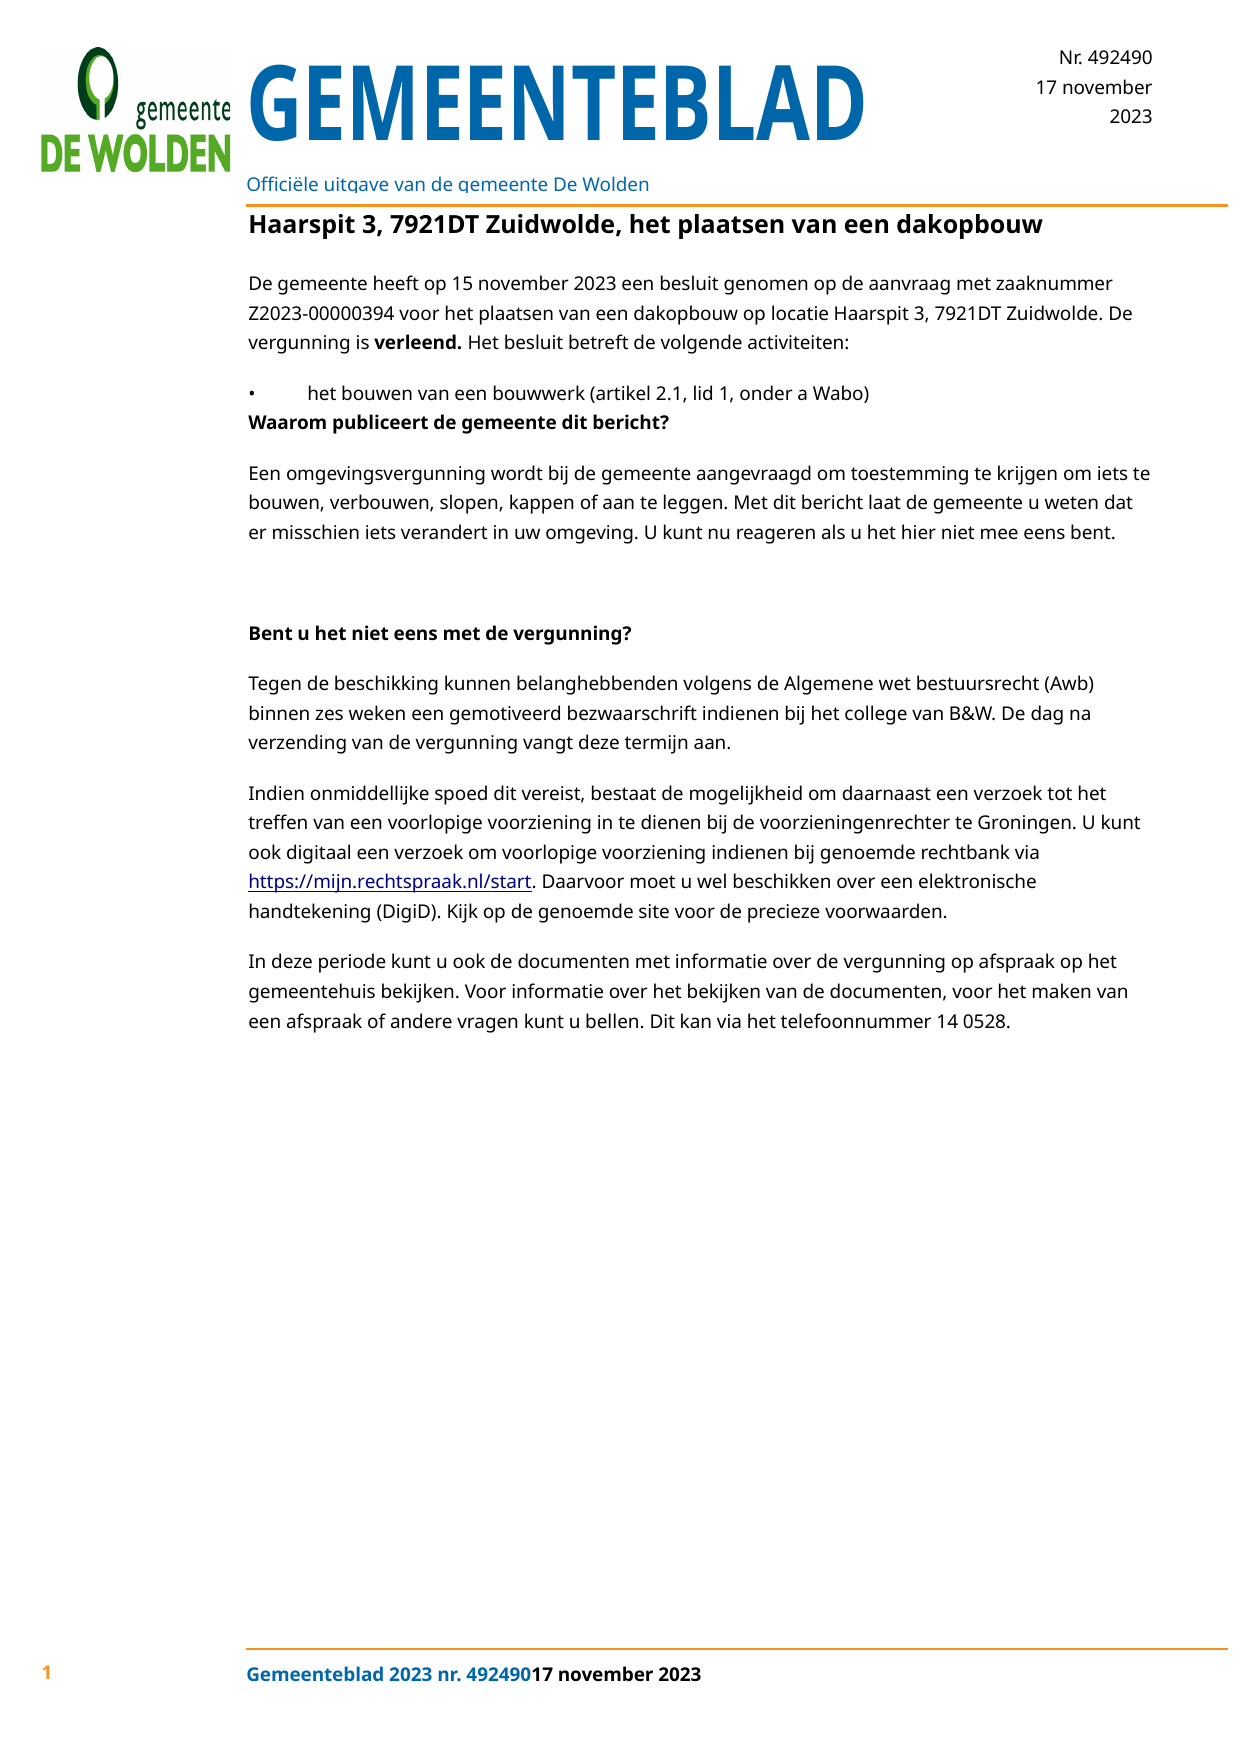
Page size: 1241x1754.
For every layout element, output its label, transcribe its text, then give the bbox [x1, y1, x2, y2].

text In deze periode kunt u ook de documenten met informatie over de vergunning op afspraak op het gemeentehuis bekijken. Voor informatie over het bekijken van de documenten, voor het maken van een afspraak of andere vragen kunt u bellen. Dit kan via het telefoonnummer 14 0528. [248, 949, 1152, 1033]
text Bent u het niet eens met de vergunning? [248, 620, 1152, 646]
picture [41, 47, 231, 172]
text Indien onmiddellijke spoed dit vereist, bestaat de mogelijkheid om daarnaast een verzoek tot het treffen van een voorlopige voorziening in te dienen bij de voorzieningenrechter te Groningen. U kunt ook digitaal een verzoek om voorlopige voorziening indienen bij genoemde rechtbank via https://mijn.rechtspraak.nl/start. Daarvoor moet u wel beschikken over een elektronische handtekening (DigiD). Kijk op de genoemde site voor de precieze voorwaarden. [248, 780, 1152, 924]
text Waarom publiceert de gemeente dit bericht? [248, 409, 1152, 435]
text Tegen de beschikking kunnen belanghebbenden volgens de Algemene wet bestuursrecht (Awb) binnen zes weken een gemotiveerd bezwaarschrift indienen bij het college van B&W. De dag na verzending van de vergunning vangt deze termijn aan. [248, 670, 1152, 755]
text De gemeente heeft op 15 november 2023 een besluit genomen op de aanvraag met zaaknummer Z2023-00000394 voor het plaatsen van een dakopbouw op locatie Haarspit 3, 7921DT Zuidwolde. De vergunning is verleend. Het besluit betreft de volgende activiteiten: [248, 270, 1152, 355]
text Haarspit 3, 7921DT Zuidwolde, het plaatsen van een dakopbouw [248, 207, 1152, 241]
text Een omgevingsvergunning wordt bij de gemeente aangevraagd om toestemming te krijgen om iets te bouwen, verbouwen, slopen, kappen of aan te leggen. Met dit bericht laat de gemeente u weten dat er misschien iets verandert in uw omgeving. U kunt nu reageren als u het hier niet mee eens bent. [248, 460, 1152, 545]
list het bouwen van een bouwwerk (artikel 2.1, lid 1, onder a Wabo) [248, 380, 1152, 406]
